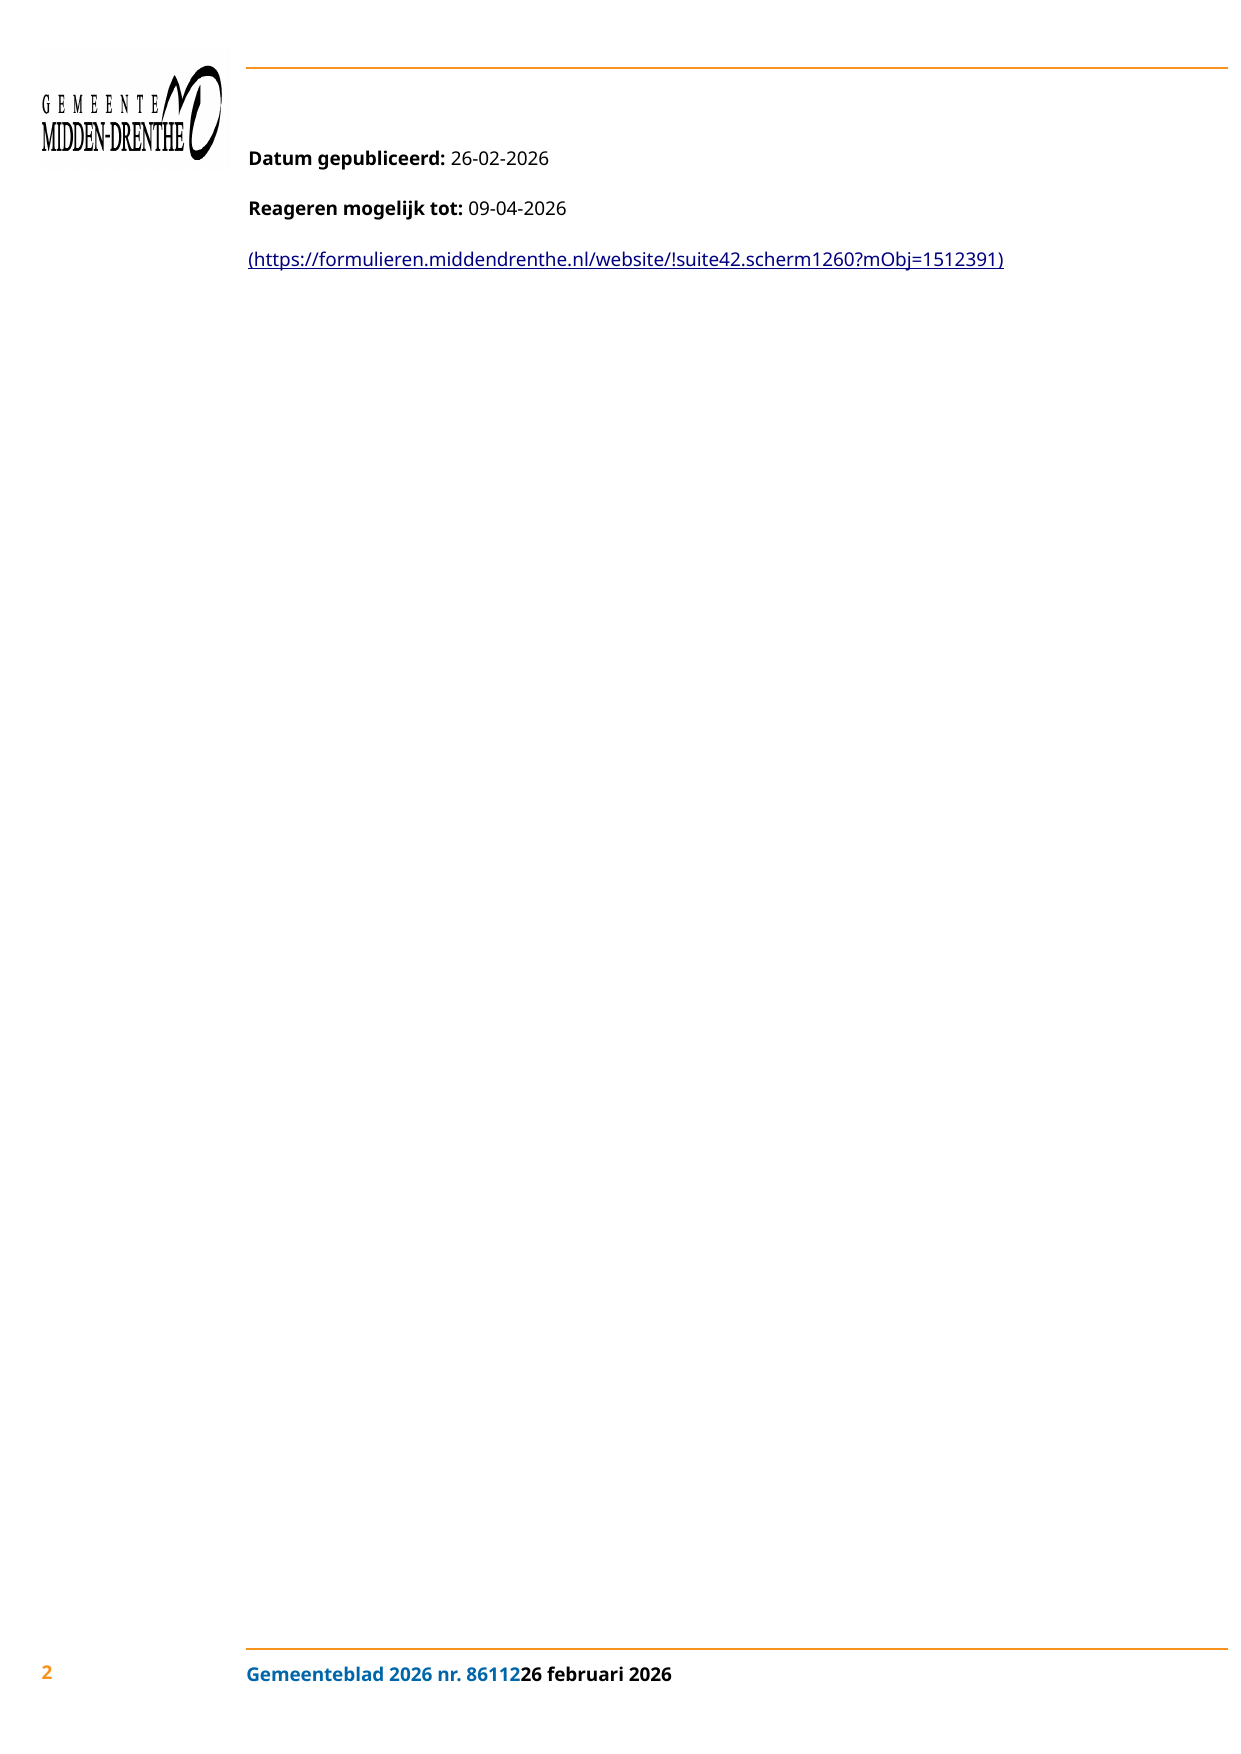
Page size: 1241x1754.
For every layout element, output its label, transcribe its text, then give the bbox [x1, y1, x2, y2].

picture [41, 47, 231, 172]
text Reageren mogelijk tot: 09-04-2026 [248, 196, 1152, 221]
text Datum gepubliceerd: 26-02-2026 [248, 145, 1152, 171]
text (https://formulieren.middendrenthe.nl/website/!suite42.scherm1260?mObj=1512391) [248, 246, 1152, 272]
